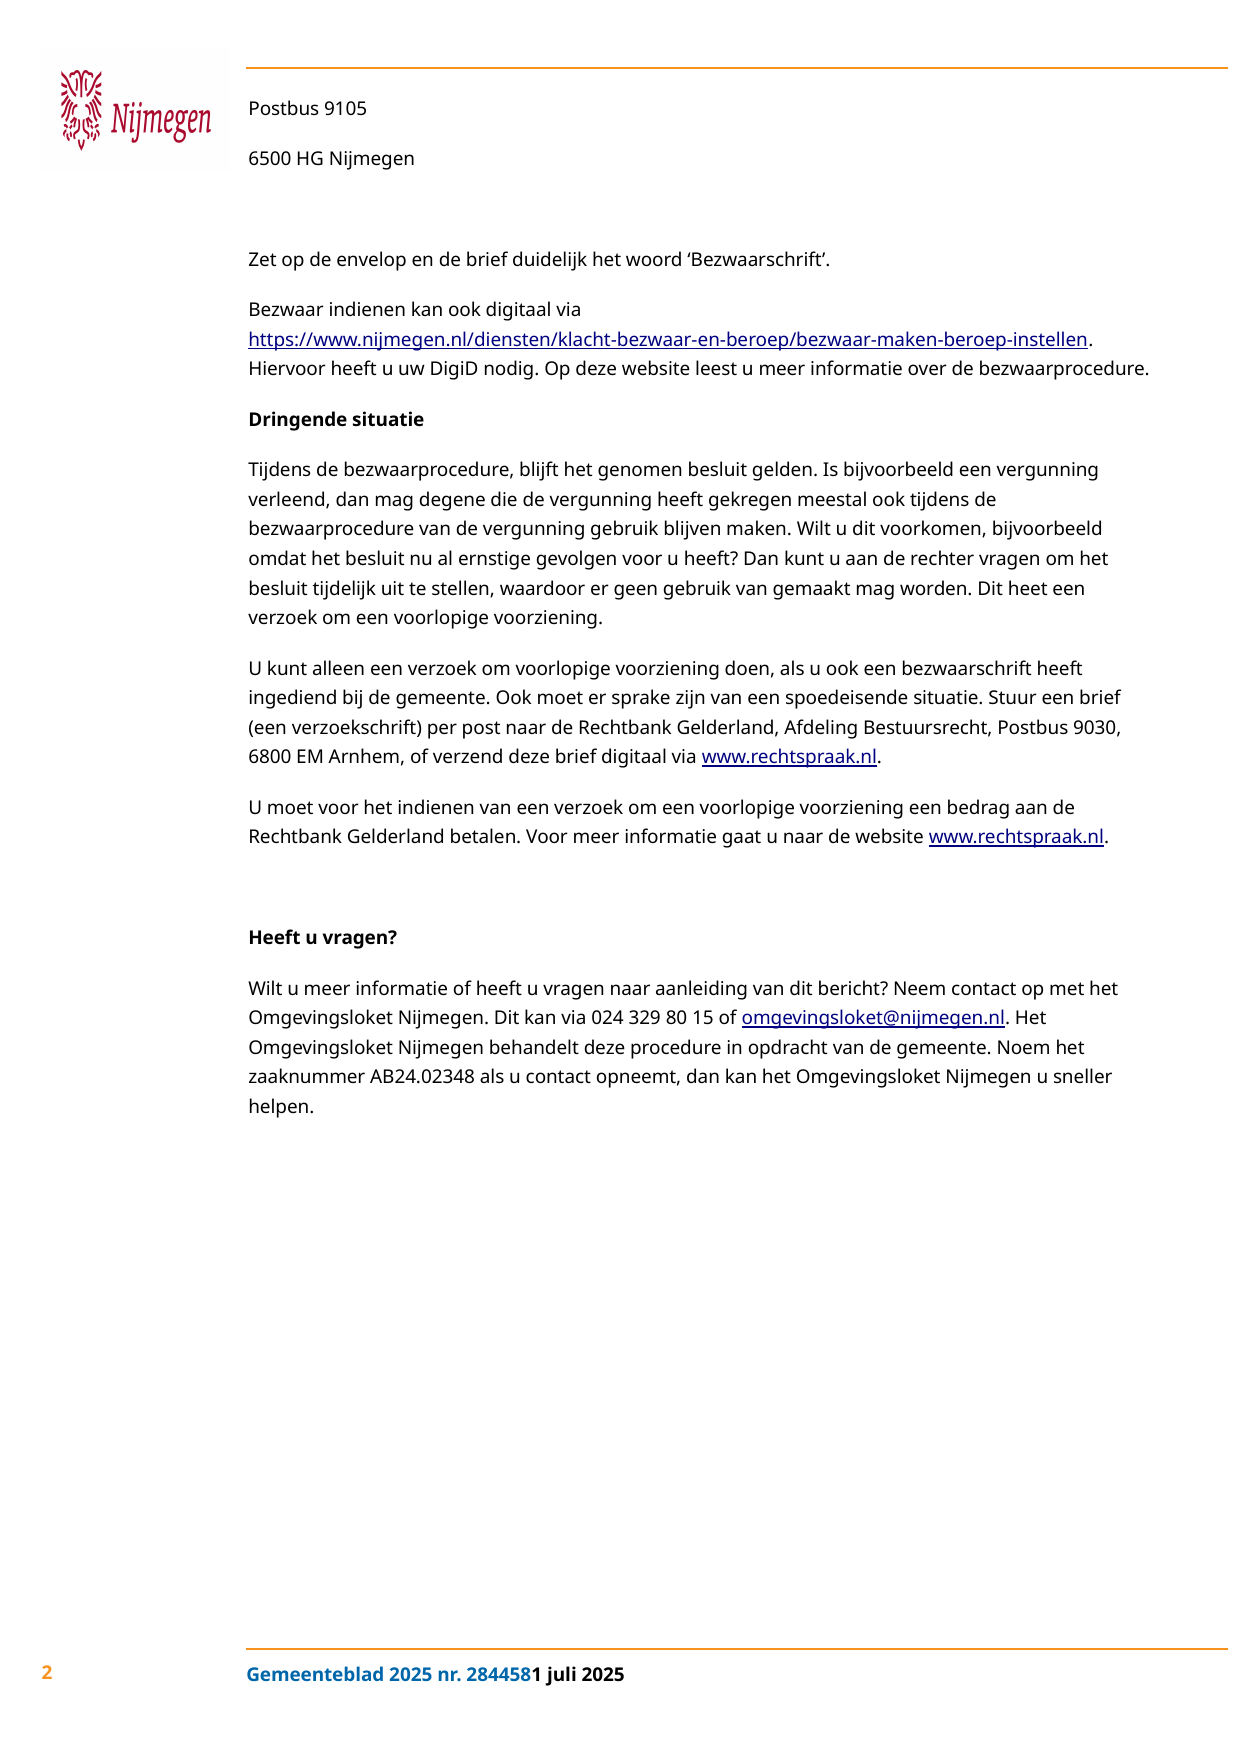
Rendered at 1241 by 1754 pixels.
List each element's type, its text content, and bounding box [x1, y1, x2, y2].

text Dringende situatie [248, 406, 1152, 432]
text Zet op de envelop en de brief duidelijk het woord ‘Bezwaarschrift’. [248, 246, 1152, 272]
text U kunt alleen een verzoek om voorlopige voorziening doen, als u ook een bezwaarschrift heeft ingediend bij de gemeente. Ook moet er sprake zijn van een spoedeisende situatie. Stuur een brief (een verzoekschrift) per post naar de Rechtbank Gelderland, Afdeling Bestuursrecht, Postbus 9030, 6800 EM Arnhem, of verzend deze brief digitaal via www.rechtspraak.nl. [248, 655, 1152, 769]
text Tijdens de bezwaarprocedure, blijft het genomen besluit gelden. Is bijvoorbeeld een vergunning verleend, dan mag degene die de vergunning heeft gekregen meestal ook tijdens de bezwaarprocedure van de vergunning gebruik blijven maken. Wilt u dit voorkomen, bijvoorbeeld omdat het besluit nu al ernstige gevolgen voor u heeft? Dan kunt u aan de rechter vragen om het besluit tijdelijk uit te stellen, waardoor er geen gebruik van gemaakt mag worden. Dit heet een verzoek om een voorlopige voorziening. [248, 456, 1152, 630]
text 6500 HG Nijmegen [248, 145, 1152, 171]
text U moet voor het indienen van een verzoek om een voorlopige voorziening een bedrag aan de Rechtbank Gelderland betalen. Voor meer informatie gaat u naar de website www.rechtspraak.nl. [248, 794, 1152, 849]
text Postbus 9105 [248, 95, 1152, 121]
text Heeft u vragen? [248, 924, 1152, 950]
picture [41, 47, 231, 172]
text Wilt u meer informatie of heeft u vragen naar aanleiding van dit bericht? Neem contact op met het Omgevingsloket Nijmegen. Dit kan via 024 329 80 15 of omgevingsloket@nijmegen.nl. Het Omgevingsloket Nijmegen behandelt deze procedure in opdracht van de gemeente. Noem het zaaknummer AB24.02348 als u contact opneemt, dan kan het Omgevingsloket Nijmegen u sneller helpen. [248, 975, 1152, 1119]
text Bezwaar indienen kan ook digitaal via https://www.nijmegen.nl/diensten/klacht-bezwaar-en-beroep/bezwaar-maken-beroep-instellen. Hiervoor heeft u uw DigiD nodig. Op deze website leest u meer informatie over de bezwaarprocedure. [248, 296, 1152, 381]
